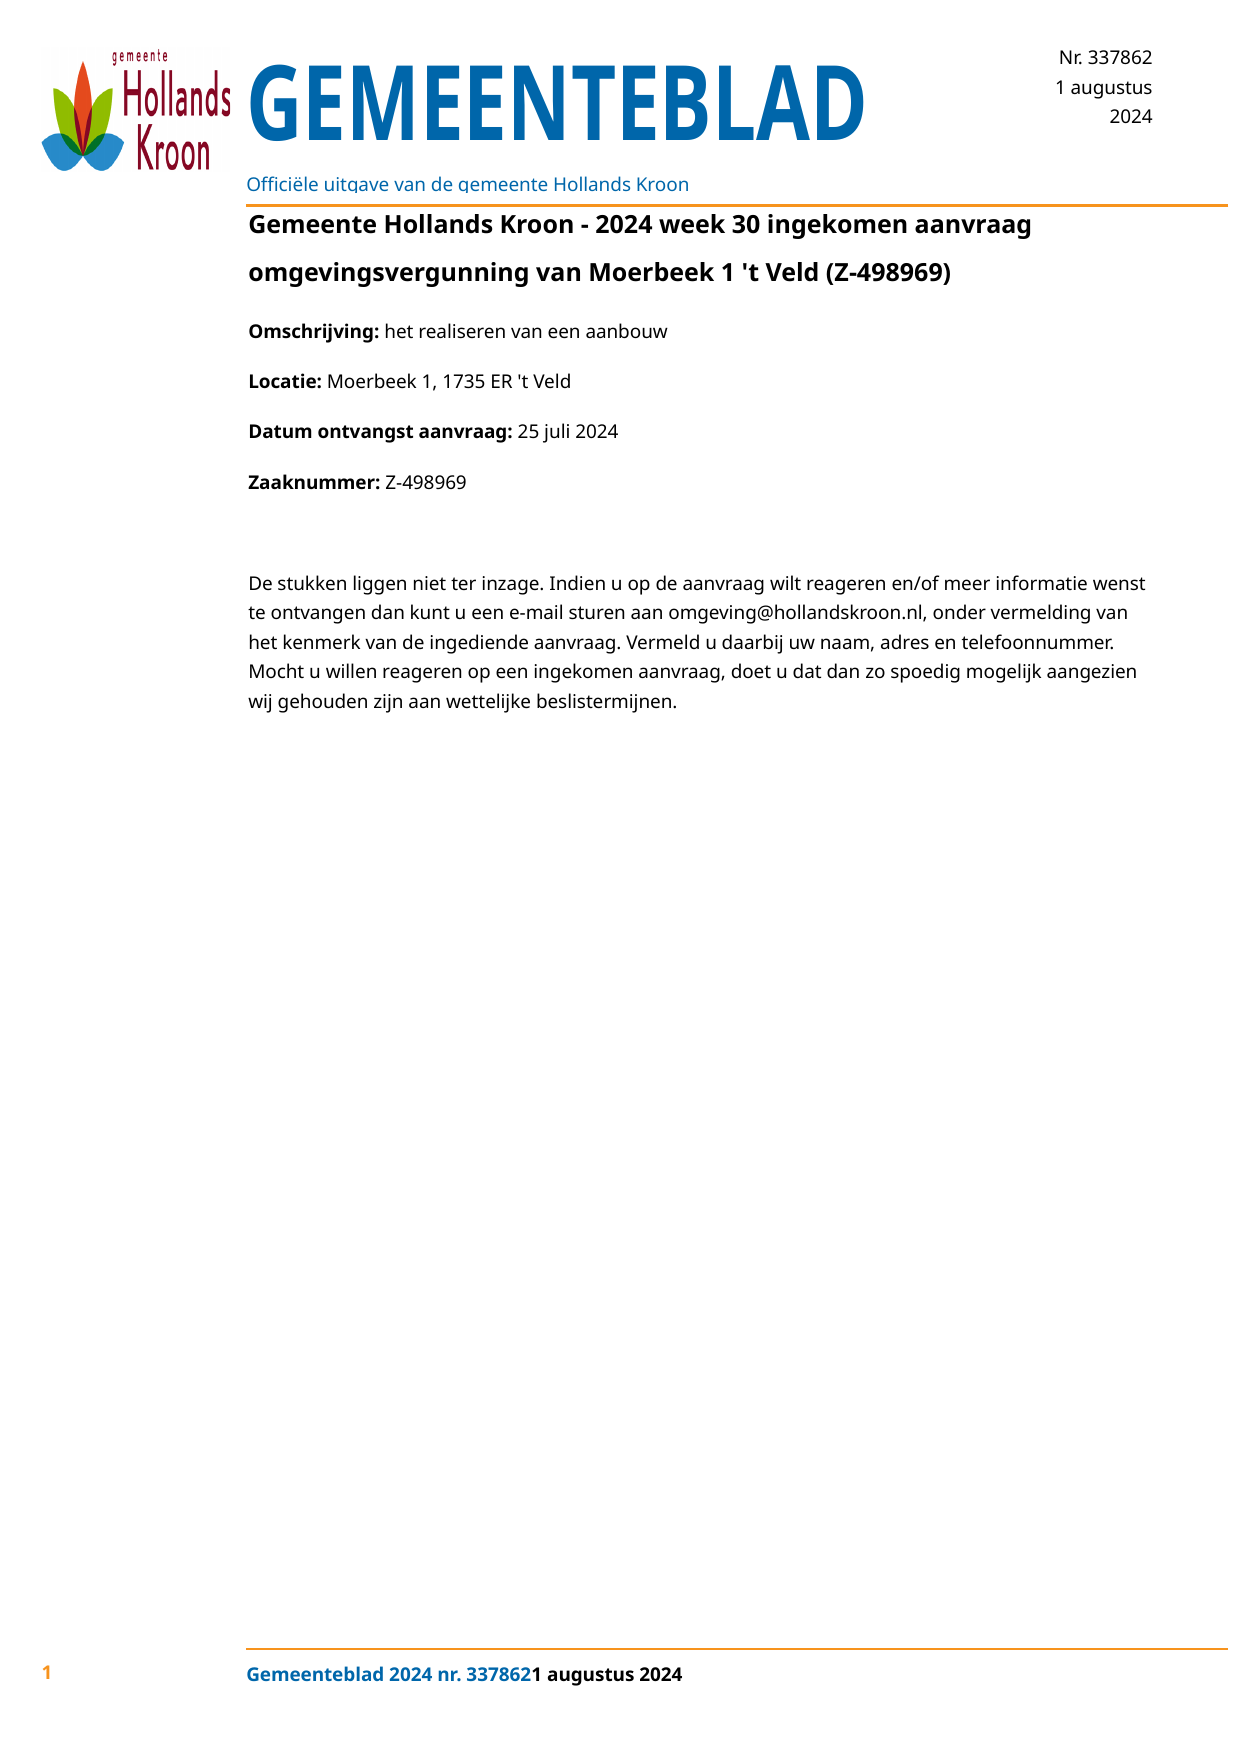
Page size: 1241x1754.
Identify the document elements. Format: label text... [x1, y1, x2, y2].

text Locatie: Moerbeek 1, 1735 ER 't Veld [248, 368, 1152, 394]
text Datum ontvangst aanvraag: 25 juli 2024 [248, 419, 1152, 444]
text De stukken liggen niet ter inzage. Indien u op de aanvraag wilt reageren en/of meer informatie wenst te ontvangen dan kunt u een e-mail sturen aan omgeving@hollandskroon.nl, onder vermelding van het kenmerk van de ingediende aanvraag. Vermeld u daarbij uw naam, adres en telefoonnummer. Mocht u willen reageren op een ingekomen aanvraag, doet u dat dan zo spoedig mogelijk aangezien wij gehouden zijn aan wettelijke beslistermijnen. [248, 570, 1152, 714]
text Zaaknummer: Z-498969 [248, 469, 1152, 495]
picture [41, 47, 231, 172]
text Omschrijving: het realiseren van een aanbouw [248, 318, 1152, 344]
text Gemeente Hollands Kroon - 2024 week 30 ingekomen aanvraag omgevingsvergunning van Moerbeek 1 't Veld (Z-498969) [248, 207, 1152, 288]
